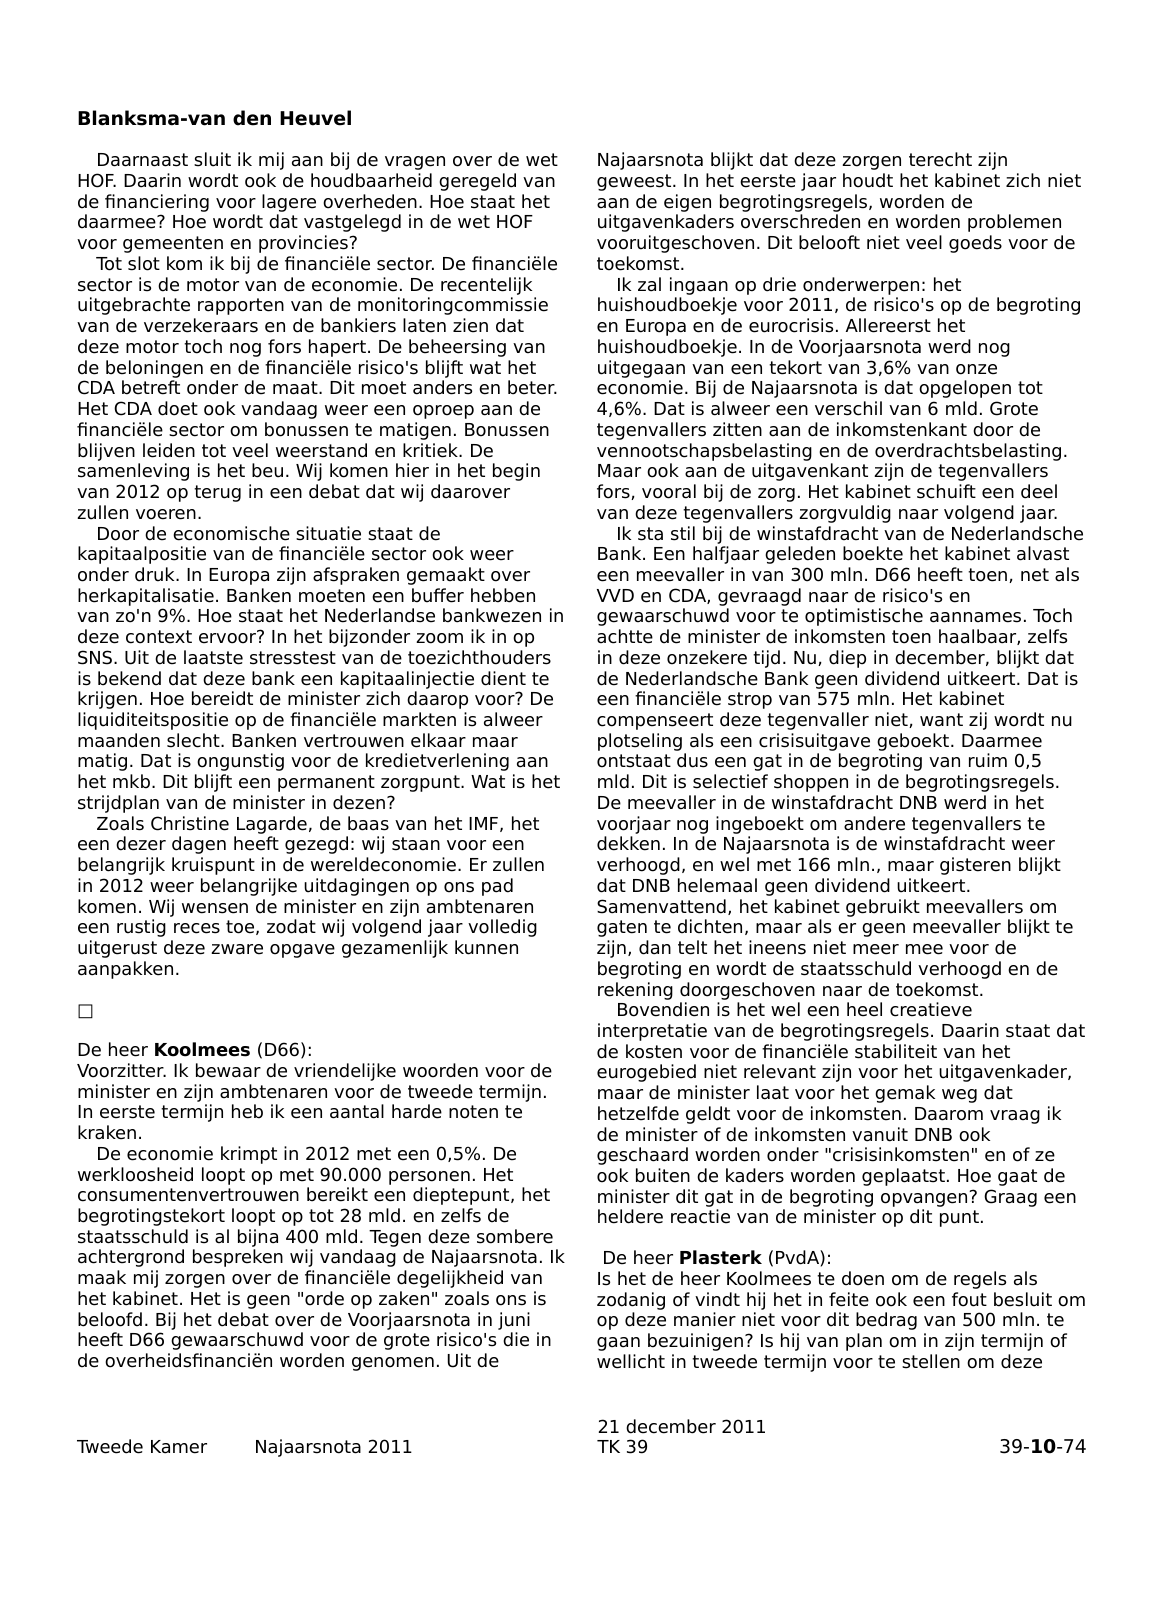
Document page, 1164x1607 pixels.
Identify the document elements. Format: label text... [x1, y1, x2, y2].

text Voorzitter. Ik bewaar de vriendelijke woorden voor de minister en zijn ambtenaren voor de tweede termijn. In eerste termijn heb ik een aantal harde noten te kraken. [77, 1061, 567, 1144]
text Bovendien is het wel een heel creatieve interpretatie van de begrotingsregels. Daarin staat dat de kosten voor de financiële stabiliteit van het eurogebied niet relevant zijn voor het uitgavenkader, maar de minister laat voor het gemak weg dat hetzelfde geldt voor de inkomsten. Daarom vraag ik de minister of de inkomsten vanuit DNB ook geschaard worden onder "crisisinkomsten" en of ze ook buiten de kaders worden geplaatst. Hoe gaat de minister dit gat in de begroting opvangen? Graag een heldere reactie van de minister op dit punt. [596, 1000, 1087, 1228]
text Door de economische situatie staat de kapitaalpositie van de financiële sector ook weer onder druk. In Europa zijn afspraken gemaakt over herkapitalisatie. Banken moeten een buffer hebben van zo'n 9%. Hoe staat het Nederlandse bankwezen in deze context ervoor? In het bijzonder zoom ik in op SNS. Uit de laatste stresstest van de toezichthouders is bekend dat deze bank een kapitaalinjectie dient te krijgen. Hoe bereidt de minister zich daarop voor? De liquiditeitspositie op de financiële markten is alweer maanden slecht. Banken vertrouwen elkaar maar matig. Dat is ongunstig voor de kredietverlening aan het mkb. Dit blijft een permanent zorgpunt. Wat is het strijdplan van de minister in dezen? [77, 523, 567, 813]
text Tot slot kom ik bij de financiële sector. De financiële sector is de motor van de economie. De recentelijk uitgebrachte rapporten van de monitoringcommissie van de verzekeraars en de bankiers laten zien dat deze motor toch nog fors hapert. De beheersing van de beloningen en de financiële risico's blijft wat het CDA betreft onder de maat. Dit moet anders en beter. Het CDA doet ook vandaag weer een oproep aan de financiële sector om bonussen te matigen. Bonussen blijven leiden tot veel weerstand en kritiek. De samenleving is het beu. Wij komen hier in het begin van 2012 op terug in een debat dat wij daarover zullen voeren. [77, 254, 567, 523]
text Najaarsnota blijkt dat deze zorgen terecht zijn geweest. In het eerste jaar houdt het kabinet zich niet aan de eigen begrotingsregels, worden de uitgavenkaders overschreden en worden problemen vooruitgeschoven. Dit belooft niet veel goeds voor de toekomst. [596, 150, 1087, 274]
text De heer Koolmees (D66): [77, 1040, 567, 1061]
text □ [77, 999, 567, 1020]
text De economie krimpt in 2012 met een 0,5%. De werkloosheid loopt op met 90.000 personen. Het consumentenvertrouwen bereikt een dieptepunt, het begrotingstekort loopt op tot 28 mld. en zelfs de staatsschuld is al bijna 400 mld. Tegen deze sombere achtergrond bespreken wij vandaag de Najaarsnota. Ik maak mij zorgen over de financiële degelijkheid van het kabinet. Het is geen "orde op zaken" zoals ons is beloofd. Bij het debat over de Voorjaarsnota in juni heeft D66 gewaarschuwd voor de grote risico's die in de overheidsfinanciën worden genomen. Uit de [77, 1144, 567, 1372]
text Daarnaast sluit ik mij aan bij de vragen over de wet HOF. Daarin wordt ook de houdbaarheid geregeld van de financiering voor lagere overheden. Hoe staat het daarmee? Hoe wordt dat vastgelegd in de wet HOF voor gemeenten en provincies? [77, 150, 567, 254]
text De heer Plasterk (PvdA): [596, 1248, 1087, 1269]
text Ik zal ingaan op drie onderwerpen: het huishoudboekje voor 2011, de risico's op de begroting en Europa en de eurocrisis. Allereerst het huishoudboekje. In de Voorjaarsnota werd nog uitgegaan van een tekort van 3,6% van onze economie. Bij de Najaarsnota is dat opgelopen tot 4,6%. Dat is alweer een verschil van 6 mld. Grote tegenvallers zitten aan de inkomstenkant door de vennootschapsbelasting en de overdrachtsbelasting. Maar ook aan de uitgavenkant zijn de tegenvallers fors, vooral bij de zorg. Het kabinet schuift een deel van deze tegenvallers zorgvuldig naar volgend jaar. [596, 274, 1087, 523]
text Zoals Christine Lagarde, de baas van het IMF, het een dezer dagen heeft gezegd: wij staan voor een belangrijk kruispunt in de wereldeconomie. Er zullen in 2012 weer belangrijke uitdagingen op ons pad komen. Wij wensen de minister en zijn ambtenaren een rustig reces toe, zodat wij volgend jaar volledig uitgerust deze zware opgave gezamenlijk kunnen aanpakken. [77, 813, 567, 979]
text Ik sta stil bij de winstafdracht van de Nederlandsche Bank. Een halfjaar geleden boekte het kabinet alvast een meevaller in van 300 mln. D66 heeft toen, net als VVD en CDA, gevraagd naar de risico's en gewaarschuwd voor te optimistische aannames. Toch achtte de minister de inkomsten toen haalbaar, zelfs in deze onzekere tijd. Nu, diep in december, blijkt dat de Nederlandsche Bank geen dividend uitkeert. Dat is een financiële strop van 575 mln. Het kabinet compenseert deze tegenvaller niet, want zij wordt nu plotseling als een crisisuitgave geboekt. Daarmee ontstaat dus een gat in de begroting van ruim 0,5 mld. Dit is selectief shoppen in de begrotingsregels. De meevaller in de winstafdracht DNB werd in het voorjaar nog ingeboekt om andere tegenvallers te dekken. In de Najaarsnota is de winstafdracht weer verhoogd, en wel met 166 mln., maar gisteren blijkt dat DNB helemaal geen dividend uitkeert. Samenvattend, het kabinet gebruikt meevallers om gaten te dichten, maar als er geen meevaller blijkt te zijn, dan telt het ineens niet meer mee voor de begroting en wordt de staatsschuld verhoogd en de rekening doorgeschoven naar de toekomst. [596, 523, 1087, 1000]
text Is het de heer Koolmees te doen om de regels als zodanig of vindt hij het in feite ook een fout besluit om op deze manier niet voor dit bedrag van 500 mln. te gaan bezuinigen? Is hij van plan om in zijn termijn of wellicht in tweede termijn voor te stellen om deze [596, 1269, 1087, 1372]
